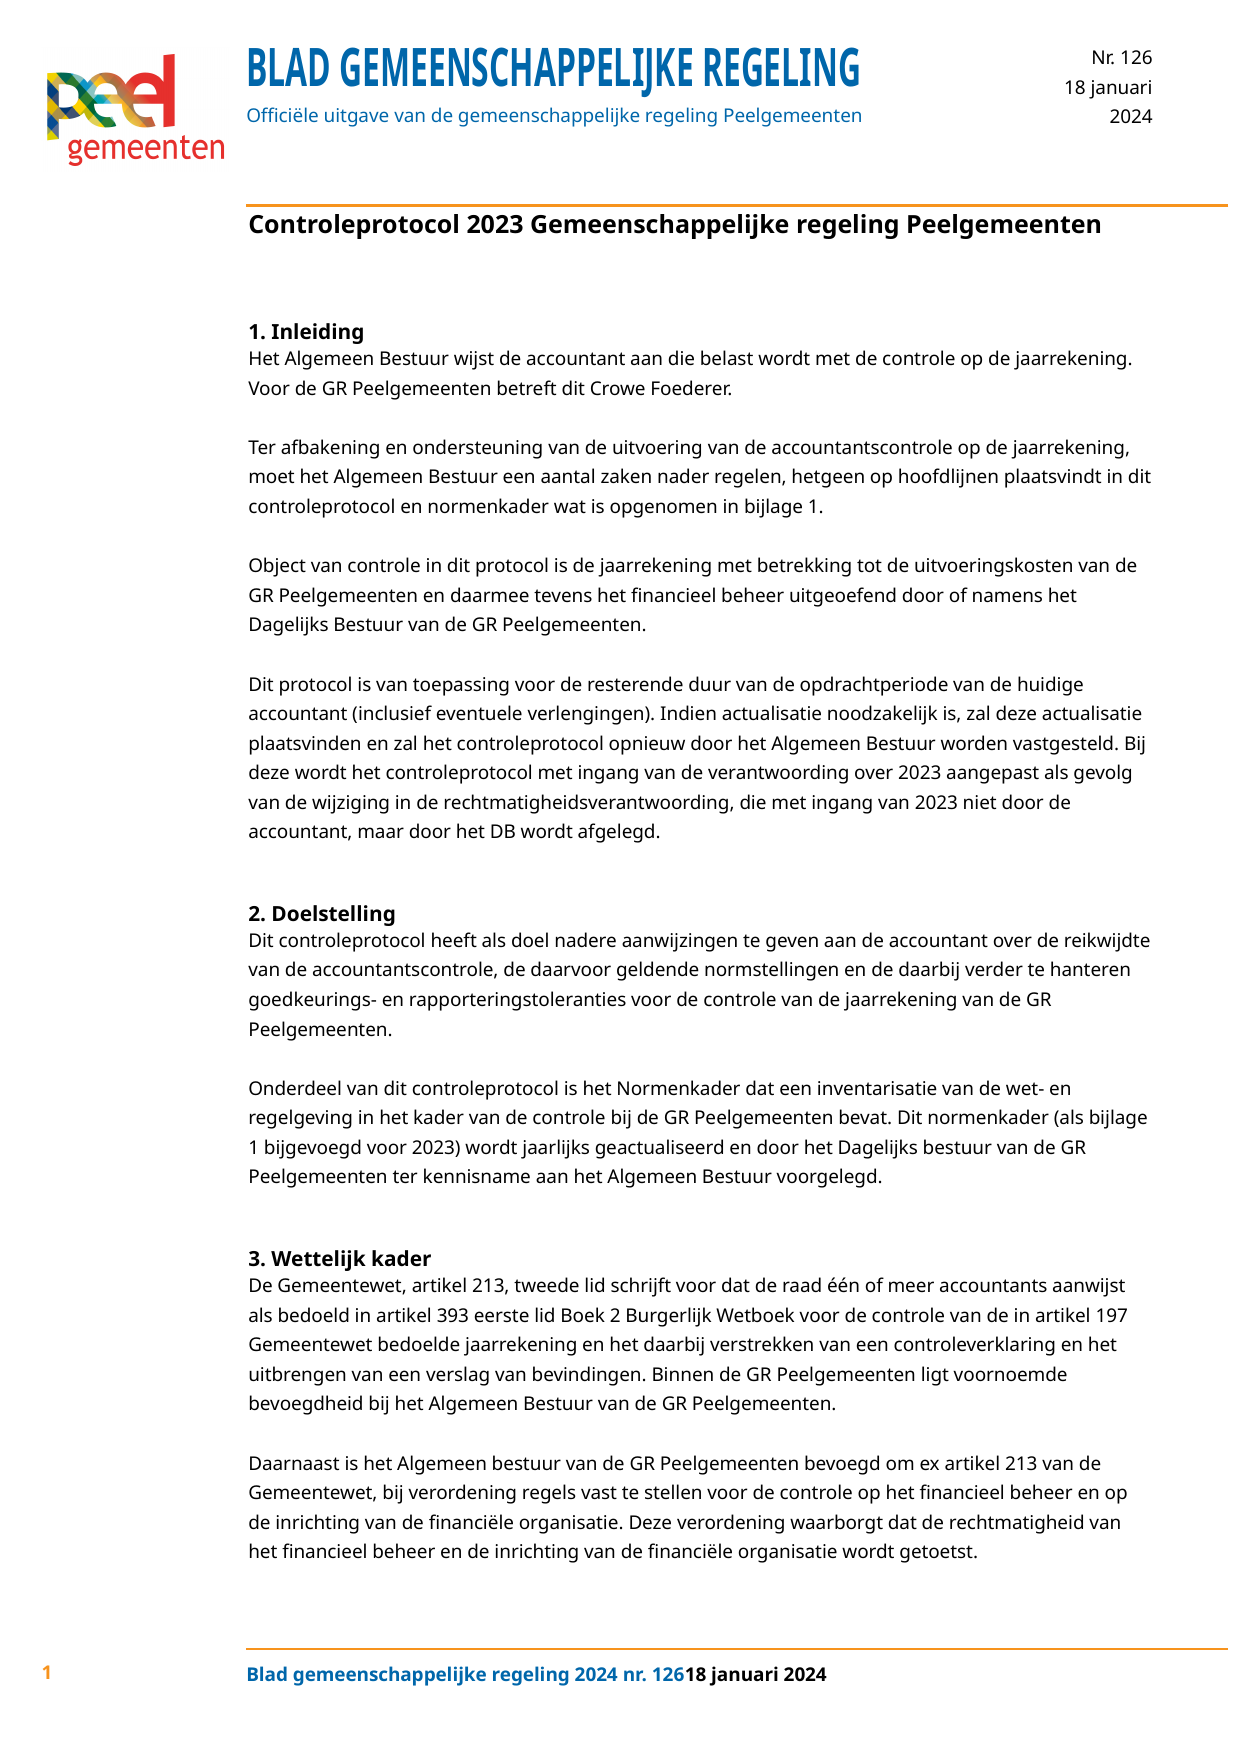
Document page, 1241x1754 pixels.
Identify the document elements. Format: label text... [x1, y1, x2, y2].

text Ter afbakening en ondersteuning van de uitvoering van de accountantscontrole op de jaarrekening, moet het Algemeen Bestuur een aantal zaken nader regelen, hetgeen op hoofdlijnen plaatsvindt in dit controleprotocol en normenkader wat is opgenomen in bijlage 1. [248, 434, 1152, 519]
text Dit controleprotocol heeft als doel nadere aanwijzingen te geven aan de accountant over de reikwijdte van de accountantscontrole, de daarvoor geldende normstellingen en de daarbij verder te hanteren goedkeurings- en rapporteringstoleranties voor de controle van de jaarrekening van de GR Peelgemeenten. [248, 927, 1152, 1042]
picture [41, 47, 231, 172]
text 3. Wettelijk kader [248, 1244, 1152, 1272]
text Object van controle in dit protocol is de jaarrekening met betrekking tot de uitvoeringskosten van de GR Peelgemeenten en daarmee tevens het financieel beheer uitgeoefend door of namens het Dagelijks Bestuur van de GR Peelgemeenten. [248, 552, 1152, 637]
text Controleprotocol 2023 Gemeenschappelijke regeling Peelgemeenten [248, 207, 1152, 241]
text Daarnaast is het Algemeen bestuur van de GR Peelgemeenten bevoegd om ex artikel 213 van de Gemeentewet, bij verordening regels vast te stellen voor de controle op het financieel beheer en op de inrichting van de financiële organisatie. Deze verordening waarborgt dat de rechtmatigheid van het financieel beheer en de inrichting van de financiële organisatie wordt getoetst. [248, 1450, 1152, 1564]
text 2. Doelstelling [248, 899, 1152, 927]
text De Gemeentewet, artikel 213, tweede lid schrijft voor dat de raad één of meer accountants aanwijst als bedoeld in artikel 393 eerste lid Boek 2 Burgerlijk Wetboek voor de controle van de in artikel 197 Gemeentewet bedoelde jaarrekening en het daarbij verstrekken van een controleverklaring en het uitbrengen van een verslag van bevindingen. Binnen de GR Peelgemeenten ligt voornoemde bevoegdheid bij het Algemeen Bestuur van de GR Peelgemeenten. [248, 1272, 1152, 1416]
text Het Algemeen Bestuur wijst de accountant aan die belast wordt met de controle op de jaarrekening. Voor de GR Peelgemeenten betreft dit Crowe Foederer. [248, 345, 1152, 401]
text Dit protocol is van toepassing voor de resterende duur van de opdrachtperiode van de huidige accountant (inclusief eventuele verlengingen). Indien actualisatie noodzakelijk is, zal deze actualisatie plaatsvinden en zal het controleprotocol opnieuw door het Algemeen Bestuur worden vastgesteld. Bij deze wordt het controleprotocol met ingang van de verantwoording over 2023 aangepast als gevolg van de wijziging in de rechtmatigheidsverantwoording, die met ingang van 2023 niet door de accountant, maar door het DB wordt afgelegd. [248, 671, 1152, 844]
text Onderdeel van dit controleprotocol is het Normenkader dat een inventarisatie van de wet- en regelgeving in het kader van de controle bij de GR Peelgemeenten bevat. Dit normenkader (als bijlage 1 bijgevoegd voor 2023) wordt jaarlijks geactualiseerd en door het Dagelijks bestuur van de GR Peelgemeenten ter kennisname aan het Algemeen Bestuur voorgelegd. [248, 1075, 1152, 1189]
text 1. Inleiding [248, 317, 1152, 345]
